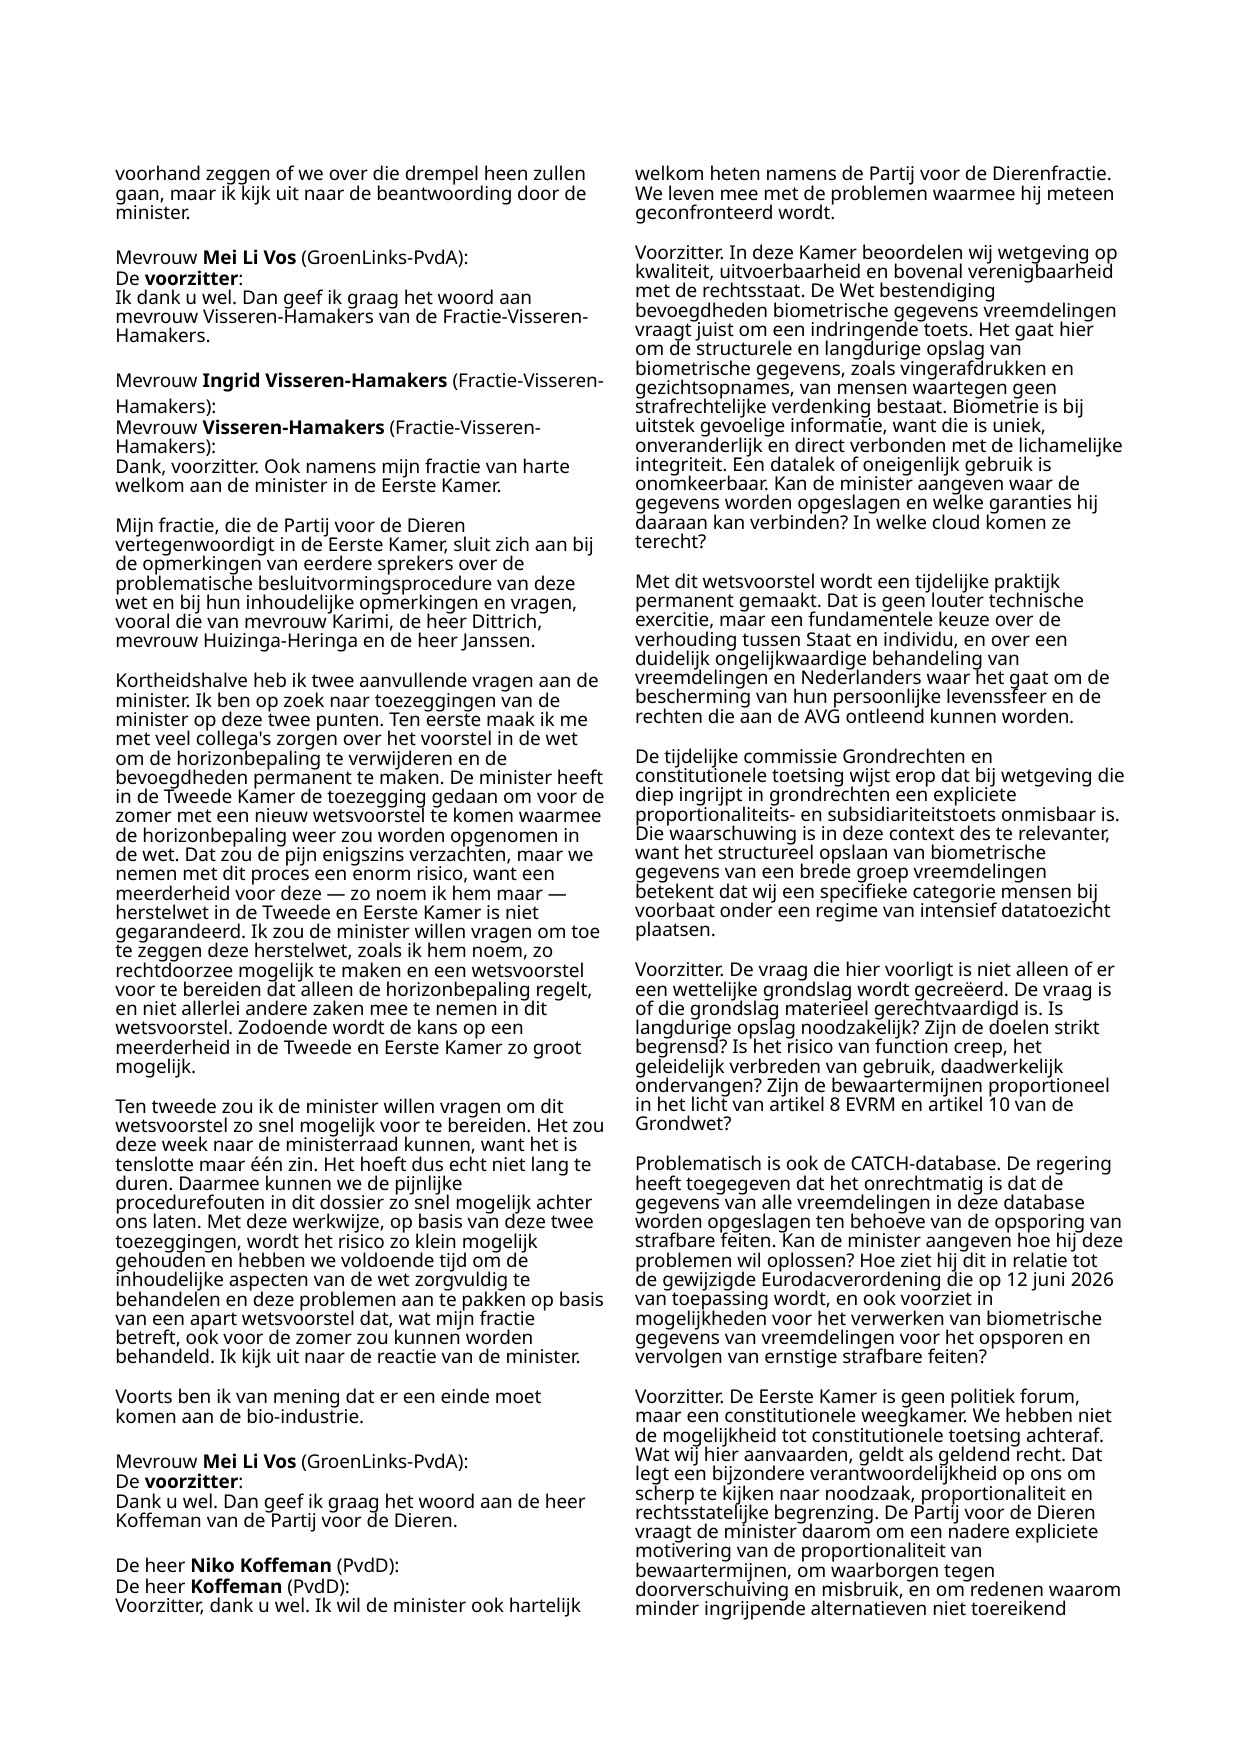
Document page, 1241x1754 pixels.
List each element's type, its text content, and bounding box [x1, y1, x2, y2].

text Ik dank u wel. Dan geef ik graag het woord aan mevrouw Visseren-Hamakers van de Fractie-Visseren-Hamakers. [115, 289, 605, 347]
text Kortheidshalve heb ik twee aanvullende vragen aan de minister. Ik ben op zoek naar toezeggingen van de minister op deze twee punten. Ten eerste maak ik me met veel collega's zorgen over het voorstel in de wet om de horizonbepaling te verwijderen en de bevoegdheden permanent te maken. De minister heeft in de Tweede Kamer de toezegging gedaan om voor de zomer met een nieuw wetsvoorstel te komen waarmee de horizonbepaling weer zou worden opgenomen in de wet. Dat zou de pijn enigszins verzachten, maar we nemen met dit proces een enorm risico, want een meerderheid voor deze — zo noem ik hem maar — herstelwet in de Tweede en Eerste Kamer is niet gegarandeerd. Ik zou de minister willen vragen om toe te zeggen deze herstelwet, zoals ik hem noem, zo rechtdoorzee mogelijk te maken en een wetsvoorstel voor te bereiden dat alleen de horizonbepaling regelt, en niet allerlei andere zaken mee te nemen in dit wetsvoorstel. Zodoende wordt de kans op een meerderheid in de Tweede en Eerste Kamer zo groot mogelijk. [115, 672, 605, 1077]
text voorhand zeggen of we over die drempel heen zullen gaan, maar ik kijk uit naar de beantwoording door de minister. [115, 165, 605, 223]
text Ten tweede zou ik de minister willen vragen om dit wetsvoorstel zo snel mogelijk voor te bereiden. Het zou deze week naar de ministerraad kunnen, want het is tenslotte maar één zin. Het hoeft dus echt niet lang te duren. Daarmee kunnen we de pijnlijke procedurefouten in dit dossier zo snel mogelijk achter ons laten. Met deze werkwijze, op basis van deze twee toezeggingen, wordt het risico zo klein mogelijk gehouden en hebben we voldoende tijd om de inhoudelijke aspecten van de wet zorgvuldig te behandelen en deze problemen aan te pakken op basis van een apart wetsvoorstel dat, wat mijn fractie betreft, ook voor de zomer zou kunnen worden behandeld. Ik kijk uit naar de reactie van de minister. [115, 1098, 605, 1368]
text De heer Koffeman (PvdD): [115, 1578, 605, 1597]
text Dank, voorzitter. Ook namens mijn fractie van harte welkom aan de minister in de Eerste Kamer. [115, 458, 605, 496]
text Problematisch is ook de CATCH-database. De regering heeft toegegeven dat het onrechtmatig is dat de gegevens van alle vreemdelingen in deze database worden opgeslagen ten behoeve van de opsporing van strafbare feiten. Kan de minister aangeven hoe hij deze problemen wil oplossen? Hoe ziet hij dit in relatie tot de gewijzigde Eurodacverordening die op 12 juni 2026 van toepassing wordt, en ook voorziet in mogelijkheden voor het verwerken van biometrische gegevens van vreemdelingen voor het opsporen en vervolgen van ernstige strafbare feiten? [635, 1155, 1125, 1367]
text Mevrouw Ingrid Visseren-Hamakers (Fractie-Visseren-Hamakers): [115, 368, 605, 419]
text De tijdelijke commissie Grondrechten en constitutionele toetsing wijst erop dat bij wetgeving die diep ingrijpt in grondrechten een expliciete proportionaliteits- en subsidiariteitstoets onmisbaar is. Die waarschuwing is in deze context des te relevanter, want het structureel opslaan van biometrische gegevens van een brede groep vreemdelingen betekent dat wij een specifieke categorie mensen bij voorbaat onder een regime van intensief datatoezicht plaatsen. [635, 748, 1125, 941]
text De voorzitter: [115, 1473, 605, 1493]
text Voorts ben ik van mening dat er een einde moet komen aan de bio-industrie. [115, 1388, 605, 1427]
text Met dit wetsvoorstel wordt een tijdelijke praktijk permanent gemaakt. Dat is geen louter technische exercitie, maar een fundamentele keuze over de verhouding tussen Staat en individu, en over een duidelijk ongelijkwaardige behandeling van vreemdelingen en Nederlanders waar het gaat om de bescherming van hun persoonlijke levenssfeer en de rechten die aan de AVG ontleend kunnen worden. [635, 573, 1125, 727]
text Voorzitter. De vraag die hier voorligt is niet alleen of er een wettelijke grondslag wordt gecreëerd. De vraag is of die grondslag materieel gerechtvaardigd is. Is langdurige opslag noodzakelijk? Zijn de doelen strikt begrensd? Is het risico van function creep, het geleidelijk verbreden van gebruik, daadwerkelijk ondervangen? Zijn de bewaartermijnen proportioneel in het licht van artikel 8 EVRM en artikel 10 van de Grondwet? [635, 961, 1125, 1135]
text Voorzitter. In deze Kamer beoordelen wij wetgeving op kwaliteit, uitvoerbaarheid en bovenal verenigbaarheid met de rechtsstaat. De Wet bestendiging bevoegdheden biometrische gegevens vreemdelingen vraagt juist om een indringende toets. Het gaat hier om de structurele en langdurige opslag van biometrische gegevens, zoals vingerafdrukken en gezichtsopnames, van mensen waartegen geen strafrechtelijke verdenking bestaat. Biometrie is bij uitstek gevoelige informatie, want die is uniek, onveranderlijk en direct verbonden met de lichamelijke integriteit. Een datalek of oneigenlijk gebruik is onomkeerbaar. Kan de minister aangeven waar de gegevens worden opgeslagen en welke garanties hij daaraan kan verbinden? In welke cloud komen ze terecht? [635, 244, 1125, 552]
text Mevrouw Mei Li Vos (GroenLinks-PvdA): [115, 244, 605, 270]
text De voorzitter: [115, 270, 605, 289]
text Voorzitter, dank u wel. Ik wil de minister ook hartelijk [115, 1597, 605, 1616]
text welkom heten namens de Partij voor de Dierenfractie. We leven mee met de problemen waarmee hij meteen geconfronteerd wordt. [635, 165, 1125, 223]
text Voorzitter. De Eerste Kamer is geen politiek forum, maar een constitutionele weegkamer. We hebben niet de mogelijkheid tot constitutionele toetsing achteraf. Wat wij hier aanvaarden, geldt als geldend recht. Dat legt een bijzondere verantwoordelijkheid op ons om scherp te kijken naar noodzaak, proportionaliteit en rechtsstatelijke begrenzing. De Partij voor de Dieren vraagt de minister daarom om een nadere expliciete motivering van de proportionaliteit van bewaartermijnen, om waarborgen tegen doorverschuiving en misbruik, en om redenen waarom minder ingrijpende alternatieven niet toereikend [635, 1388, 1125, 1619]
text Mevrouw Mei Li Vos (GroenLinks-PvdA): [115, 1448, 605, 1473]
text Dank u wel. Dan geef ik graag het woord aan de heer Koffeman van de Partij voor de Dieren. [115, 1493, 605, 1531]
text Mevrouw Visseren-Hamakers (Fractie-Visseren-Hamakers): [115, 419, 605, 458]
text De heer Niko Koffeman (PvdD): [115, 1552, 605, 1578]
text Mijn fractie, die de Partij voor de Dieren vertegenwoordigt in de Eerste Kamer, sluit zich aan bij de opmerkingen van eerdere sprekers over de problematische besluitvormingsprocedure van deze wet en bij hun inhoudelijke opmerkingen en vragen, vooral die van mevrouw Karimi, de heer Dittrich, mevrouw Huizinga-Heringa en de heer Janssen. [115, 517, 605, 652]
